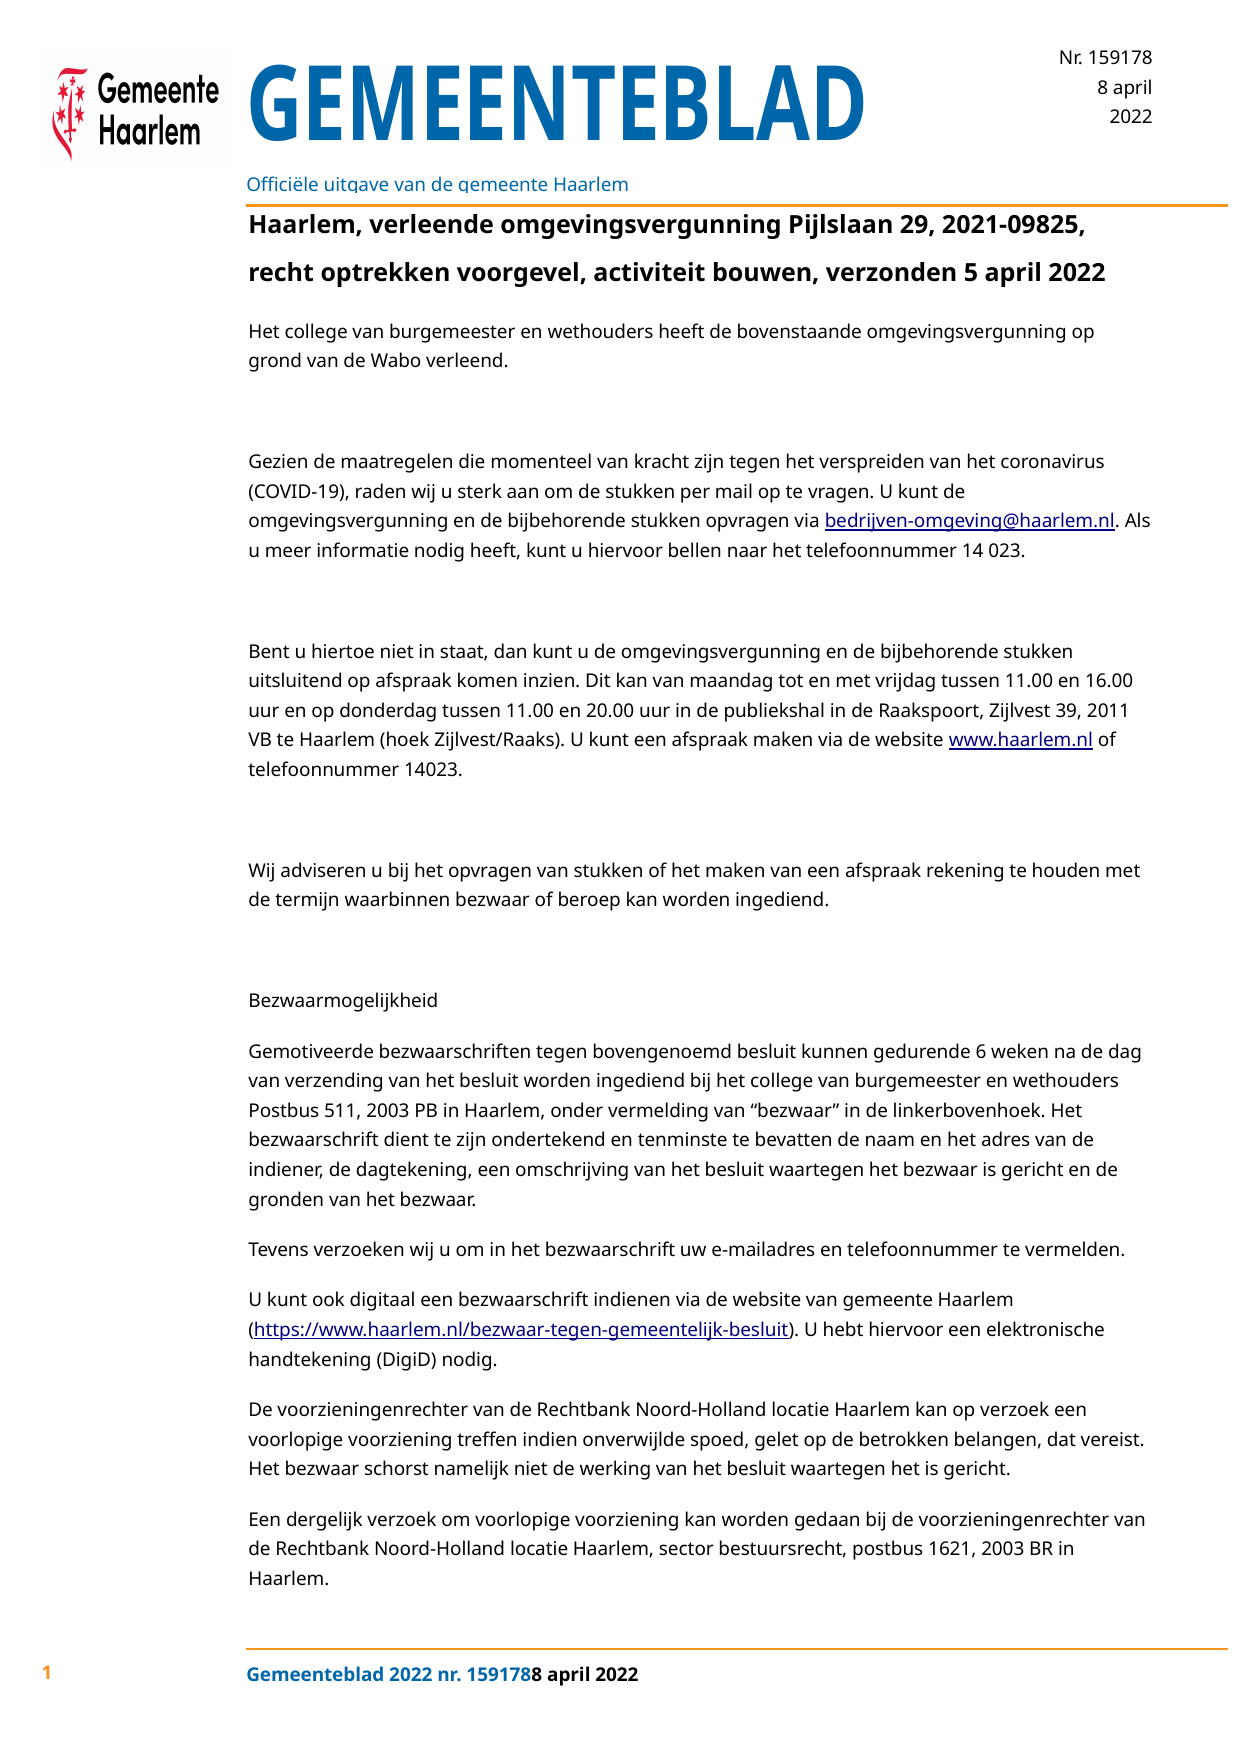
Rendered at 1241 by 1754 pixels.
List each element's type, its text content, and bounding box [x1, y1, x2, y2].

text Gemotiveerde bezwaarschriften tegen bovengenoemd besluit kunnen gedurende 6 weken na de dag van verzending van het besluit worden ingediend bij het college van burgemeester en wethouders Postbus 511, 2003 PB in Haarlem, onder vermelding van “bezwaar” in de linkerbovenhoek. Het bezwaarschrift dient te zijn ondertekend en tenminste te bevatten de naam en het adres van de indiener, de dagtekening, een omschrijving van het besluit waartegen het bezwaar is gericht en de gronden van het bezwaar. [248, 1038, 1152, 1212]
text Haarlem, verleende omgevingsvergunning Pijlslaan 29, 2021-09825, recht optrekken voorgevel, activiteit bouwen, verzonden 5 april 2022 [248, 207, 1152, 288]
text Het college van burgemeester en wethouders heeft de bovenstaande omgevingsvergunning op grond van de Wabo verleend. [248, 318, 1152, 373]
text Wij adviseren u bij het opvragen van stukken of het maken van een afspraak rekening te houden met de termijn waarbinnen bezwaar of beroep kan worden ingediend. [248, 857, 1152, 912]
text De voorzieningenrechter van de Rechtbank Noord-Holland locatie Haarlem kan op verzoek een voorlopige voorziening treffen indien onverwijlde spoed, gelet op de betrokken belangen, dat vereist. Het bezwaar schorst namelijk niet de werking van het besluit waartegen het is gericht. [248, 1396, 1152, 1481]
text Tevens verzoeken wij u om in het bezwaarschrift uw e-mailadres en telefoonnummer te vermelden. [248, 1236, 1152, 1262]
text Een dergelijk verzoek om voorlopige voorziening kan worden gedaan bij de voorzieningenrechter van de Rechtbank Noord-Holland locatie Haarlem, sector bestuursrecht, postbus 1621, 2003 BR in Haarlem. [248, 1506, 1152, 1591]
text Gezien de maatregelen die momenteel van kracht zijn tegen het verspreiden van het coronavirus (COVID-19), raden wij u sterk aan om de stukken per mail op te vragen. U kunt de omgevingsvergunning en de bijbehorende stukken opvragen via bedrijven-omgeving@haarlem.nl. Als u meer informatie nodig heeft, kunt u hiervoor bellen naar het telefoonnummer 14 023. [248, 448, 1152, 563]
picture [41, 47, 231, 172]
text Bezwaarmogelijkheid [248, 987, 1152, 1013]
text U kunt ook digitaal een bezwaarschrift indienen via de website van gemeente Haarlem (https://www.haarlem.nl/bezwaar-tegen-gemeentelijk-besluit). U hebt hiervoor een elektronische handtekening (DigiD) nodig. [248, 1287, 1152, 1372]
text Bent u hiertoe niet in staat, dan kunt u de omgevingsvergunning en de bijbehorende stukken uitsluitend op afspraak komen inzien. Dit kan van maandag tot en met vrijdag tussen 11.00 en 16.00 uur en op donderdag tussen 11.00 en 20.00 uur in de publiekshal in de Raakspoort, Zijlvest 39, 2011 VB te Haarlem (hoek Zijlvest/Raaks). U kunt een afspraak maken via de website www.haarlem.nl of telefoonnummer 14023. [248, 638, 1152, 782]
